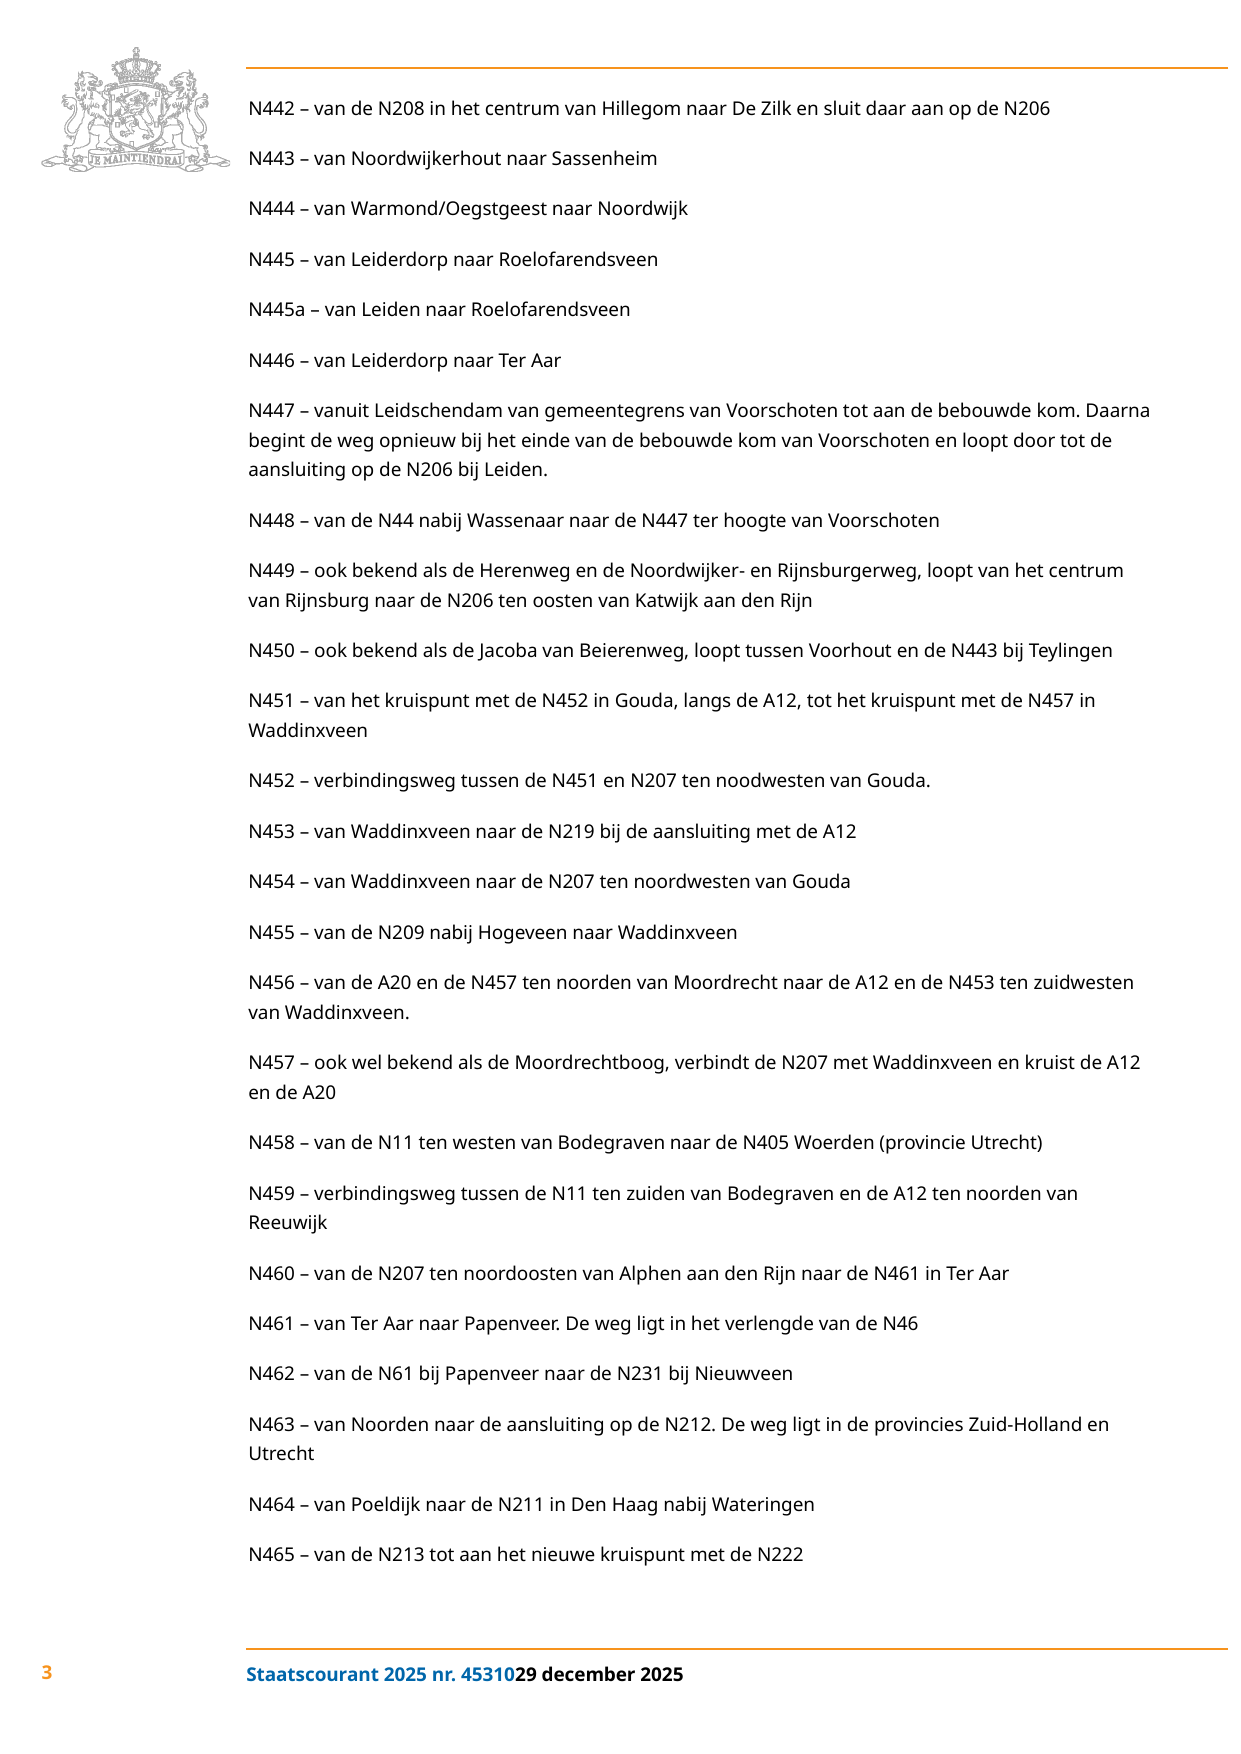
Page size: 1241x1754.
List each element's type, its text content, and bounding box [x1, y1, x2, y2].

text N454 – van Waddinxveen naar de N207 ten noordwesten van Gouda [248, 868, 1152, 894]
text N448 – van de N44 nabij Wassenaar naar de N447 ter hoogte van Voorschoten [248, 507, 1152, 533]
text N464 – van Poeldijk naar de N211 in Den Haag nabij Wateringen [248, 1491, 1152, 1517]
text N444 – van Warmond/Oegstgeest naar Noordwijk [248, 196, 1152, 221]
text N462 – van de N61 bij Papenveer naar de N231 bij Nieuwveen [248, 1361, 1152, 1386]
text N458 – van de N11 ten westen van Bodegraven naar de N405 Woerden (provincie Utrecht) [248, 1129, 1152, 1155]
text N456 – van de A20 en de N457 ten noorden van Moordrecht naar de A12 en de N453 ten zuidwesten van Waddinxveen. [248, 969, 1152, 1025]
picture [41, 47, 231, 172]
text N445a – van Leiden naar Roelofarendsveen [248, 296, 1152, 322]
text N452 – verbindingsweg tussen de N451 en N207 ten noodwesten van Gouda. [248, 768, 1152, 793]
text N463 – van Noorden naar de aansluiting op de N212. De weg ligt in de provincies Zuid-Holland en Utrecht [248, 1411, 1152, 1466]
text N453 – van Waddinxveen naar de N219 bij de aansluiting met de A12 [248, 818, 1152, 844]
text N460 – van de N207 ten noordoosten van Alphen aan den Rijn naar de N461 in Ter Aar [248, 1260, 1152, 1286]
text N451 – van het kruispunt met de N452 in Gouda, langs de A12, tot het kruispunt met de N457 in Waddinxveen [248, 688, 1152, 743]
text N457 – ook wel bekend als de Moordrechtboog, verbindt de N207 met Waddinxveen en kruist de A12 en de A20 [248, 1049, 1152, 1105]
text N465 – van de N213 tot aan het nieuwe kruispunt met de N222 [248, 1541, 1152, 1567]
text N450 – ook bekend als de Jacoba van Beierenweg, loopt tussen Voorhout en de N443 bij Teylingen [248, 637, 1152, 663]
text N445 – van Leiderdorp naar Roelofarendsveen [248, 246, 1152, 272]
text N447 – vanuit Leidschendam van gemeentegrens van Voorschoten tot aan de bebouwde kom. Daarna begint de weg opnieuw bij het einde van de bebouwde kom van Voorschoten en loopt door tot de aansluiting op de N206 bij Leiden. [248, 397, 1152, 482]
text N461 – van Ter Aar naar Papenveer. De weg ligt in het verlengde van de N46 [248, 1310, 1152, 1336]
text N459 – verbindingsweg tussen de N11 ten zuiden van Bodegraven en de A12 ten noorden van Reeuwijk [248, 1180, 1152, 1235]
text N446 – van Leiderdorp naar Ter Aar [248, 347, 1152, 373]
text N449 – ook bekend als de Herenweg en de Noordwijker- en Rijnsburgerweg, loopt van het centrum van Rijnsburg naar de N206 ten oosten van Katwijk aan den Rijn [248, 557, 1152, 613]
text N443 – van Noordwijkerhout naar Sassenheim [248, 145, 1152, 171]
text N442 – van de N208 in het centrum van Hillegom naar De Zilk en sluit daar aan op de N206 [248, 95, 1152, 121]
text N455 – van de N209 nabij Hogeveen naar Waddinxveen [248, 919, 1152, 945]
